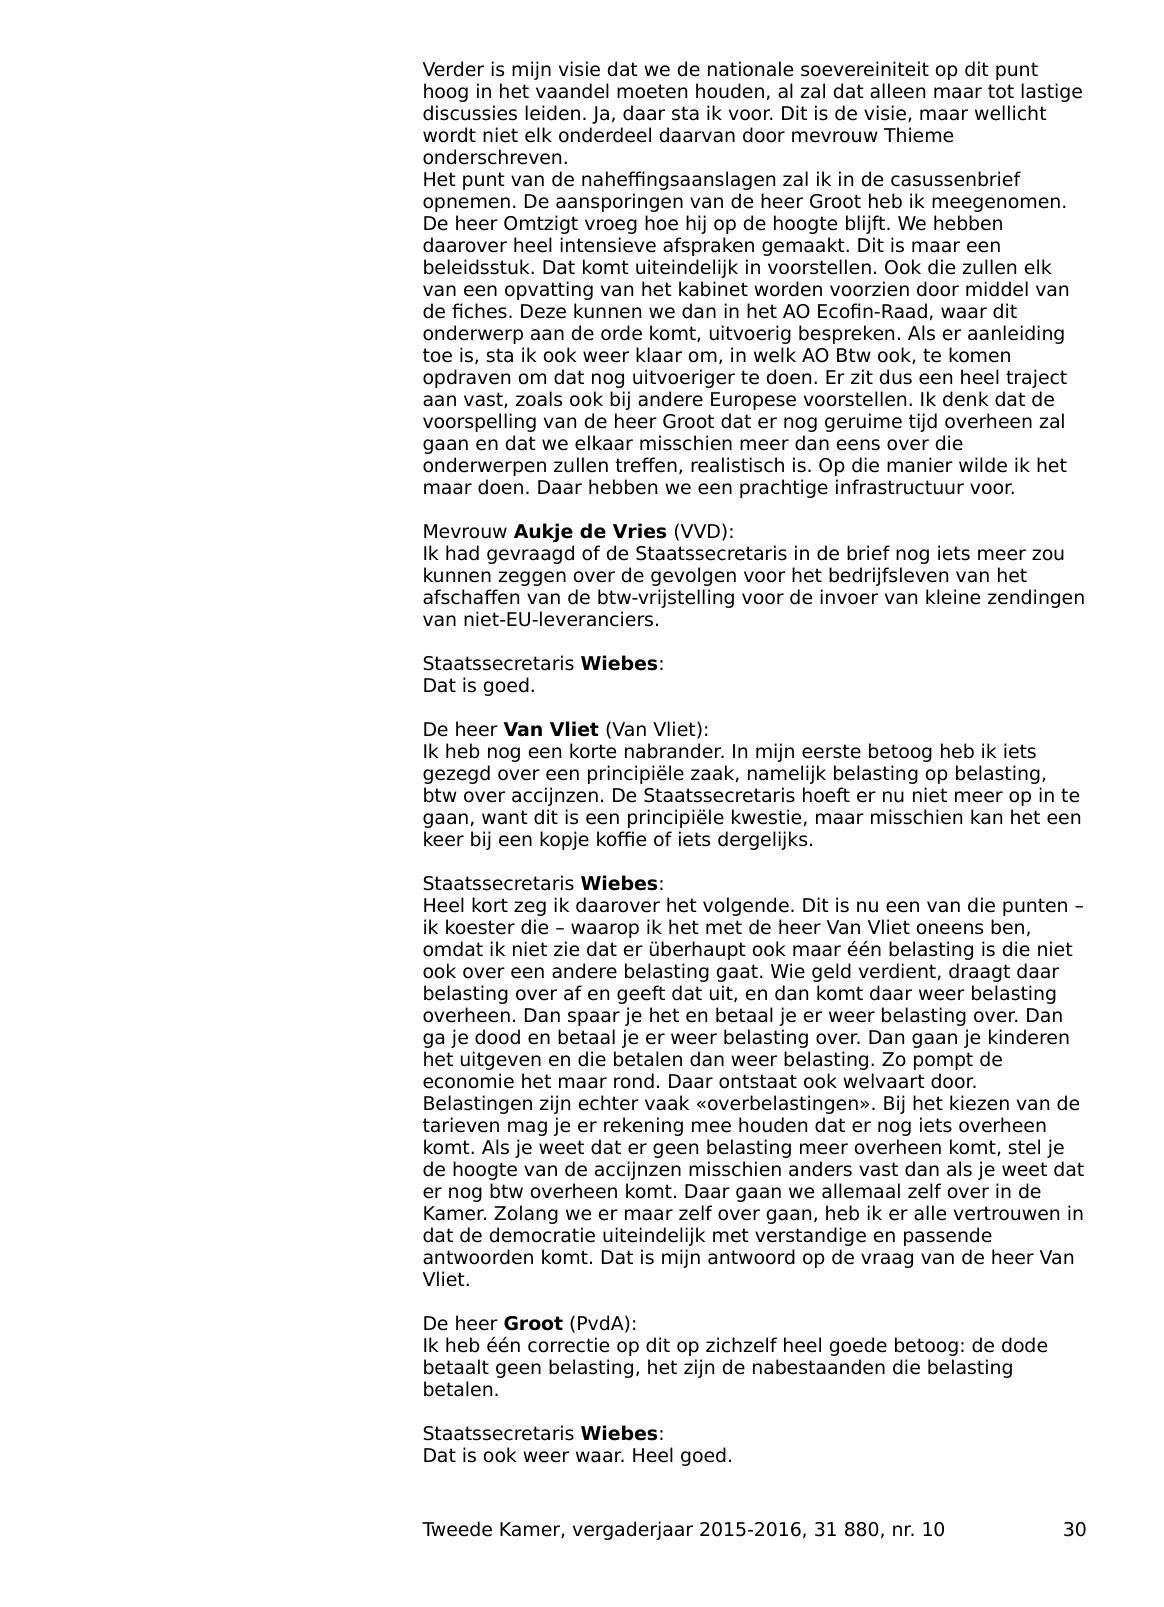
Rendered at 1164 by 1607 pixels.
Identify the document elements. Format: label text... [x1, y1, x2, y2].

text Heel kort zeg ik daarover het volgende. Dit is nu een van die punten – ik koester die – waarop ik het met de heer Van Vliet oneens ben, omdat ik niet zie dat er überhaupt ook maar één belasting is die niet ook over een andere belasting gaat. Wie geld verdient, draagt daar belasting over af en geeft dat uit, en dan komt daar weer belasting overheen. Dan spaar je het en betaal je er weer belasting over. Dan ga je dood en betaal je er weer belasting over. Dan gaan je kinderen het uitgeven en die betalen dan weer belasting. Zo pompt de economie het maar rond. Daar ontstaat ook welvaart door. Belastingen zijn echter vaak «overbelastingen». Bij het kiezen van de tarieven mag je er rekening mee houden dat er nog iets overheen komt. Als je weet dat er geen belasting meer overheen komt, stel je de hoogte van de accijnzen misschien anders vast dan als je weet dat er nog btw overheen komt. Daar gaan we allemaal zelf over in de Kamer. Zolang we er maar zelf over gaan, heb ik er alle vertrouwen in dat de democratie uiteindelijk met verstandige en passende antwoorden komt. Dat is mijn antwoord op de vraag van de heer Van Vliet. [422, 895, 1087, 1291]
text Ik heb één correctie op dit op zichzelf heel goede betoog: de dode betaalt geen belasting, het zijn de nabestaanden die belasting betalen. [422, 1335, 1087, 1401]
text Dat is goed. [422, 675, 1087, 697]
text De heer Van Vliet (Van Vliet): [422, 719, 1087, 741]
text Dat is ook weer waar. Heel goed. [422, 1445, 1087, 1467]
text De heer Groot (PvdA): [422, 1313, 1087, 1335]
text Staatssecretaris Wiebes: [422, 873, 1087, 895]
text Het punt van de naheffingsaanslagen zal ik in de casussenbrief opnemen. De aansporingen van de heer Groot heb ik meegenomen. De heer Omtzigt vroeg hoe hij op de hoogte blijft. We hebben daarover heel intensieve afspraken gemaakt. Dit is maar een beleidsstuk. Dat komt uiteindelijk in voorstellen. Ook die zullen elk van een opvatting van het kabinet worden voorzien door middel van de fiches. Deze kunnen we dan in het AO Ecofin-Raad, waar dit onderwerp aan de orde komt, uitvoerig bespreken. Als er aanleiding toe is, sta ik ook weer klaar om, in welk AO Btw ook, te komen opdraven om dat nog uitvoeriger te doen. Er zit dus een heel traject aan vast, zoals ook bij andere Europese voorstellen. Ik denk dat de voorspelling van de heer Groot dat er nog geruime tijd overheen zal gaan en dat we elkaar misschien meer dan eens over die onderwerpen zullen treffen, realistisch is. Op die manier wilde ik het maar doen. Daar hebben we een prachtige infrastructuur voor. [422, 169, 1087, 499]
text Verder is mijn visie dat we de nationale soevereiniteit op dit punt hoog in het vaandel moeten houden, al zal dat alleen maar tot lastige discussies leiden. Ja, daar sta ik voor. Dit is de visie, maar wellicht wordt niet elk onderdeel daarvan door mevrouw Thieme onderschreven. [422, 59, 1087, 169]
text Ik had gevraagd of de Staatssecretaris in de brief nog iets meer zou kunnen zeggen over de gevolgen voor het bedrijfsleven van het afschaffen van de btw-vrijstelling voor de invoer van kleine zendingen van niet-EU-leveranciers. [422, 543, 1087, 631]
text Mevrouw Aukje de Vries (VVD): [422, 521, 1087, 543]
text Staatssecretaris Wiebes: [422, 653, 1087, 675]
text Ik heb nog een korte nabrander. In mijn eerste betoog heb ik iets gezegd over een principiële zaak, namelijk belasting op belasting, btw over accijnzen. De Staatssecretaris hoeft er nu niet meer op in te gaan, want dit is een principiële kwestie, maar misschien kan het een keer bij een kopje koffie of iets dergelijks. [422, 741, 1087, 851]
text Staatssecretaris Wiebes: [422, 1423, 1087, 1445]
